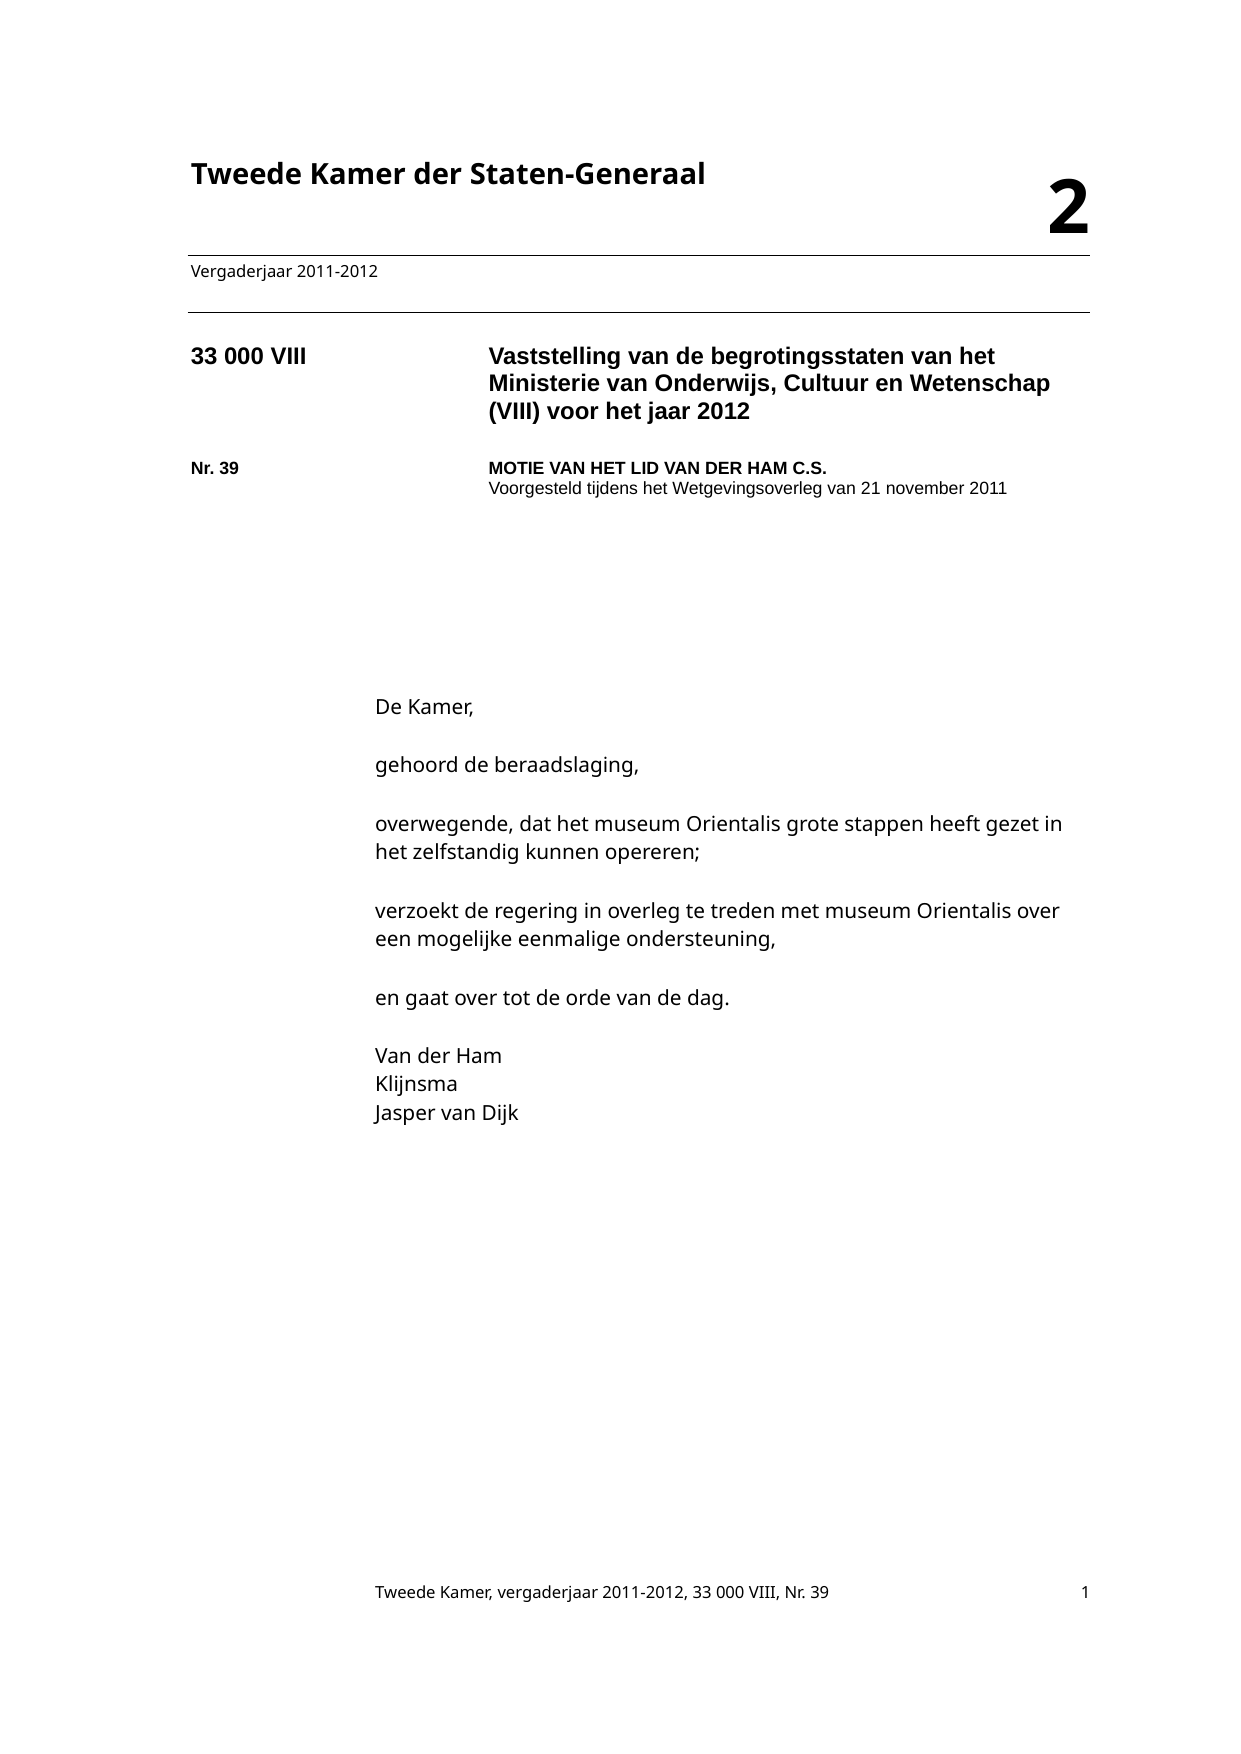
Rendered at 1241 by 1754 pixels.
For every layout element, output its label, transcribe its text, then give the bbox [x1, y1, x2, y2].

table_cell MOTIE VAN HET LID VAN DER HAM C.S. Voorgesteld tijdens het Wetgevingsoverleg van 21 november 2011 [485, 455, 1090, 573]
text Klijnsma [375, 1069, 1090, 1098]
table_cell Nr. 39 [188, 455, 485, 573]
text en gaat over tot de orde van de dag. [375, 983, 1090, 1011]
table_header Tweede Kamer der Staten-Generaal [188, 150, 909, 255]
text Van der Ham [375, 1041, 1090, 1069]
text Jasper van Dijk [375, 1098, 1090, 1126]
table_cell [485, 313, 1090, 339]
table_cell Vaststelling van de begrotingsstaten van het Ministerie van Onderwijs, Cultuur en Wetenschap (VIII) voor het jaar 2012 [485, 339, 1090, 454]
text verzoekt de regering in overleg te treden met museum Orientalis over een mogelijke eenmalige ondersteuning, [375, 896, 1090, 953]
text gehoord de beraadslaging, [375, 751, 1090, 779]
table_cell [485, 256, 1090, 312]
table_header 2 [910, 150, 1090, 255]
table_cell 33 000 VIII [188, 339, 485, 454]
text De Kamer, [375, 692, 1090, 721]
table_cell [188, 313, 485, 339]
table_cell Vergaderjaar 2011-2012 [188, 256, 485, 312]
text overwegende, dat het museum Orientalis grote stappen heeft gezet in het zelfstandig kunnen opereren; [375, 809, 1090, 866]
